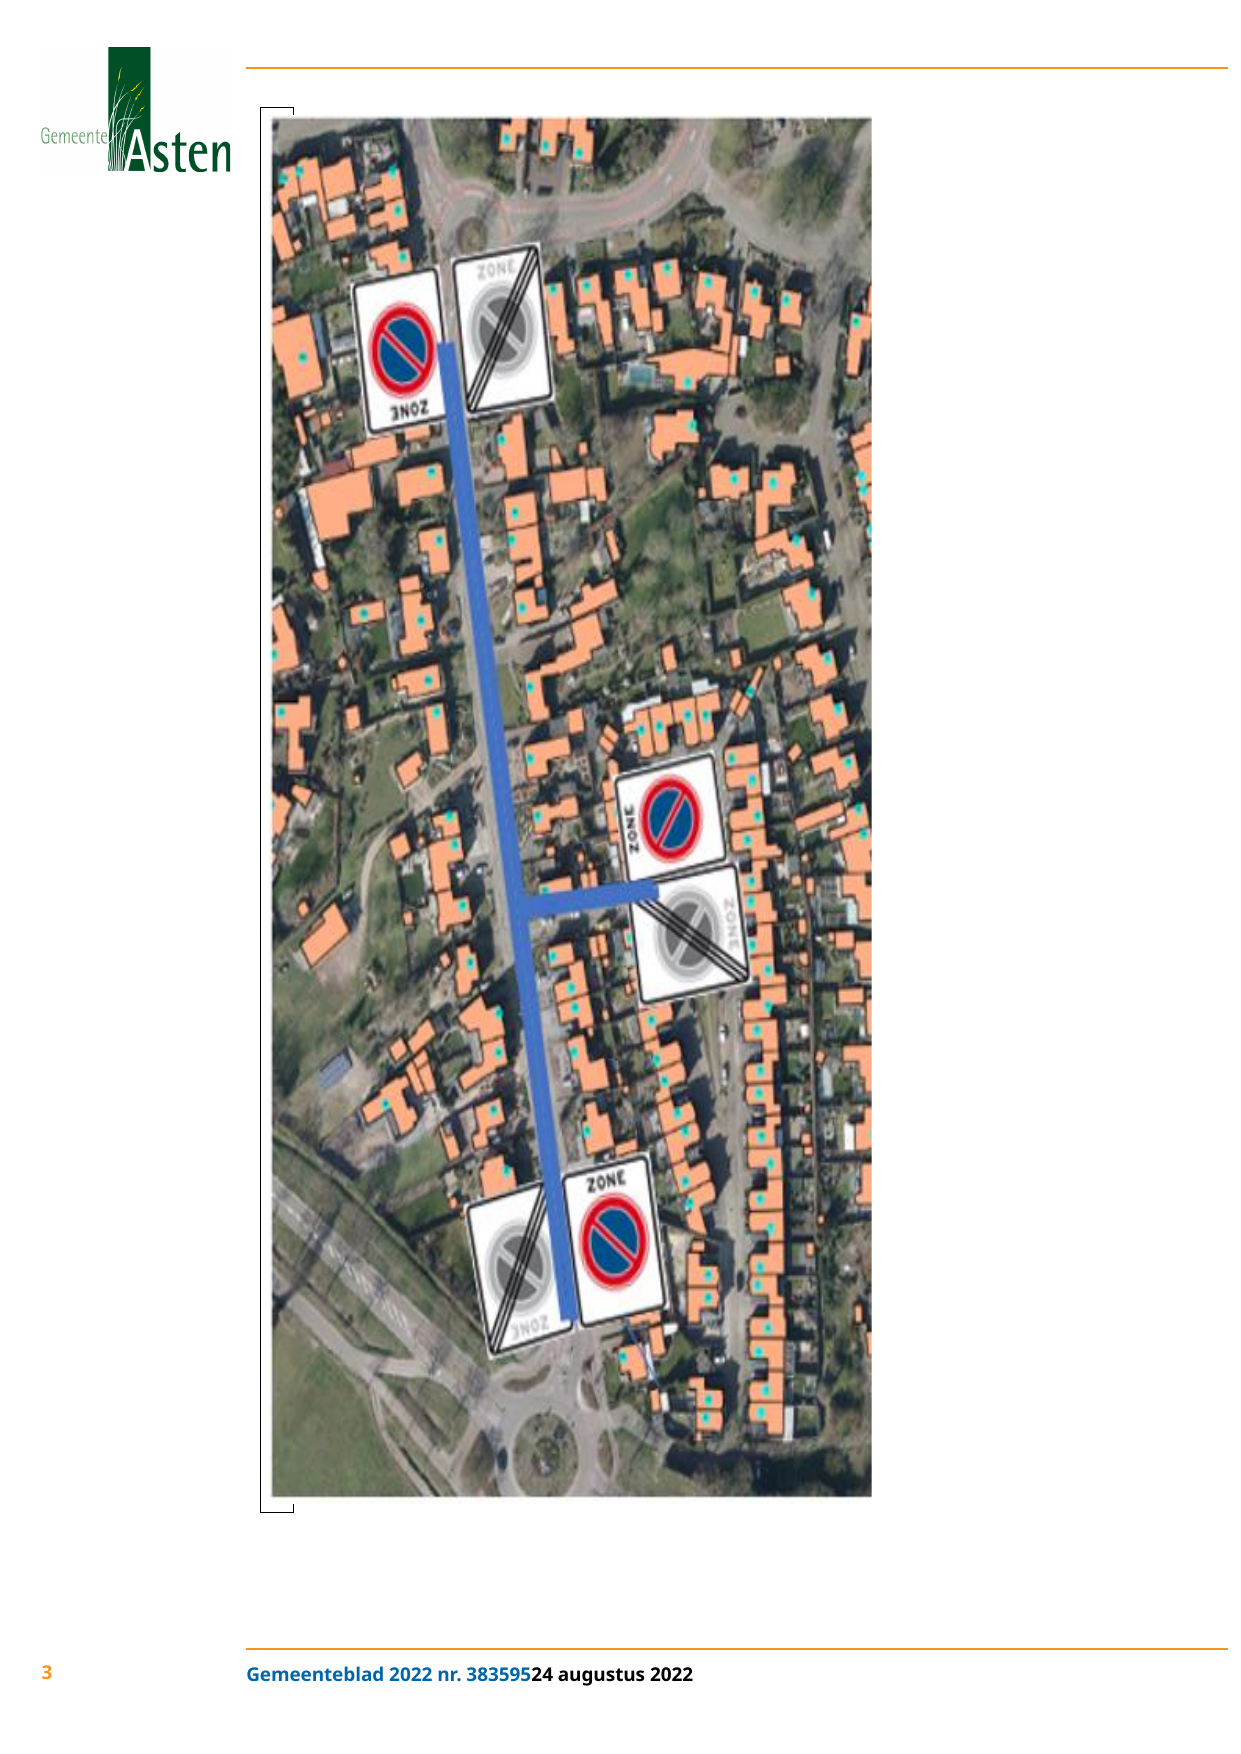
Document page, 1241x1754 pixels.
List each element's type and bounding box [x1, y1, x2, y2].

picture [268, 115, 872, 1504]
picture [41, 47, 231, 172]
